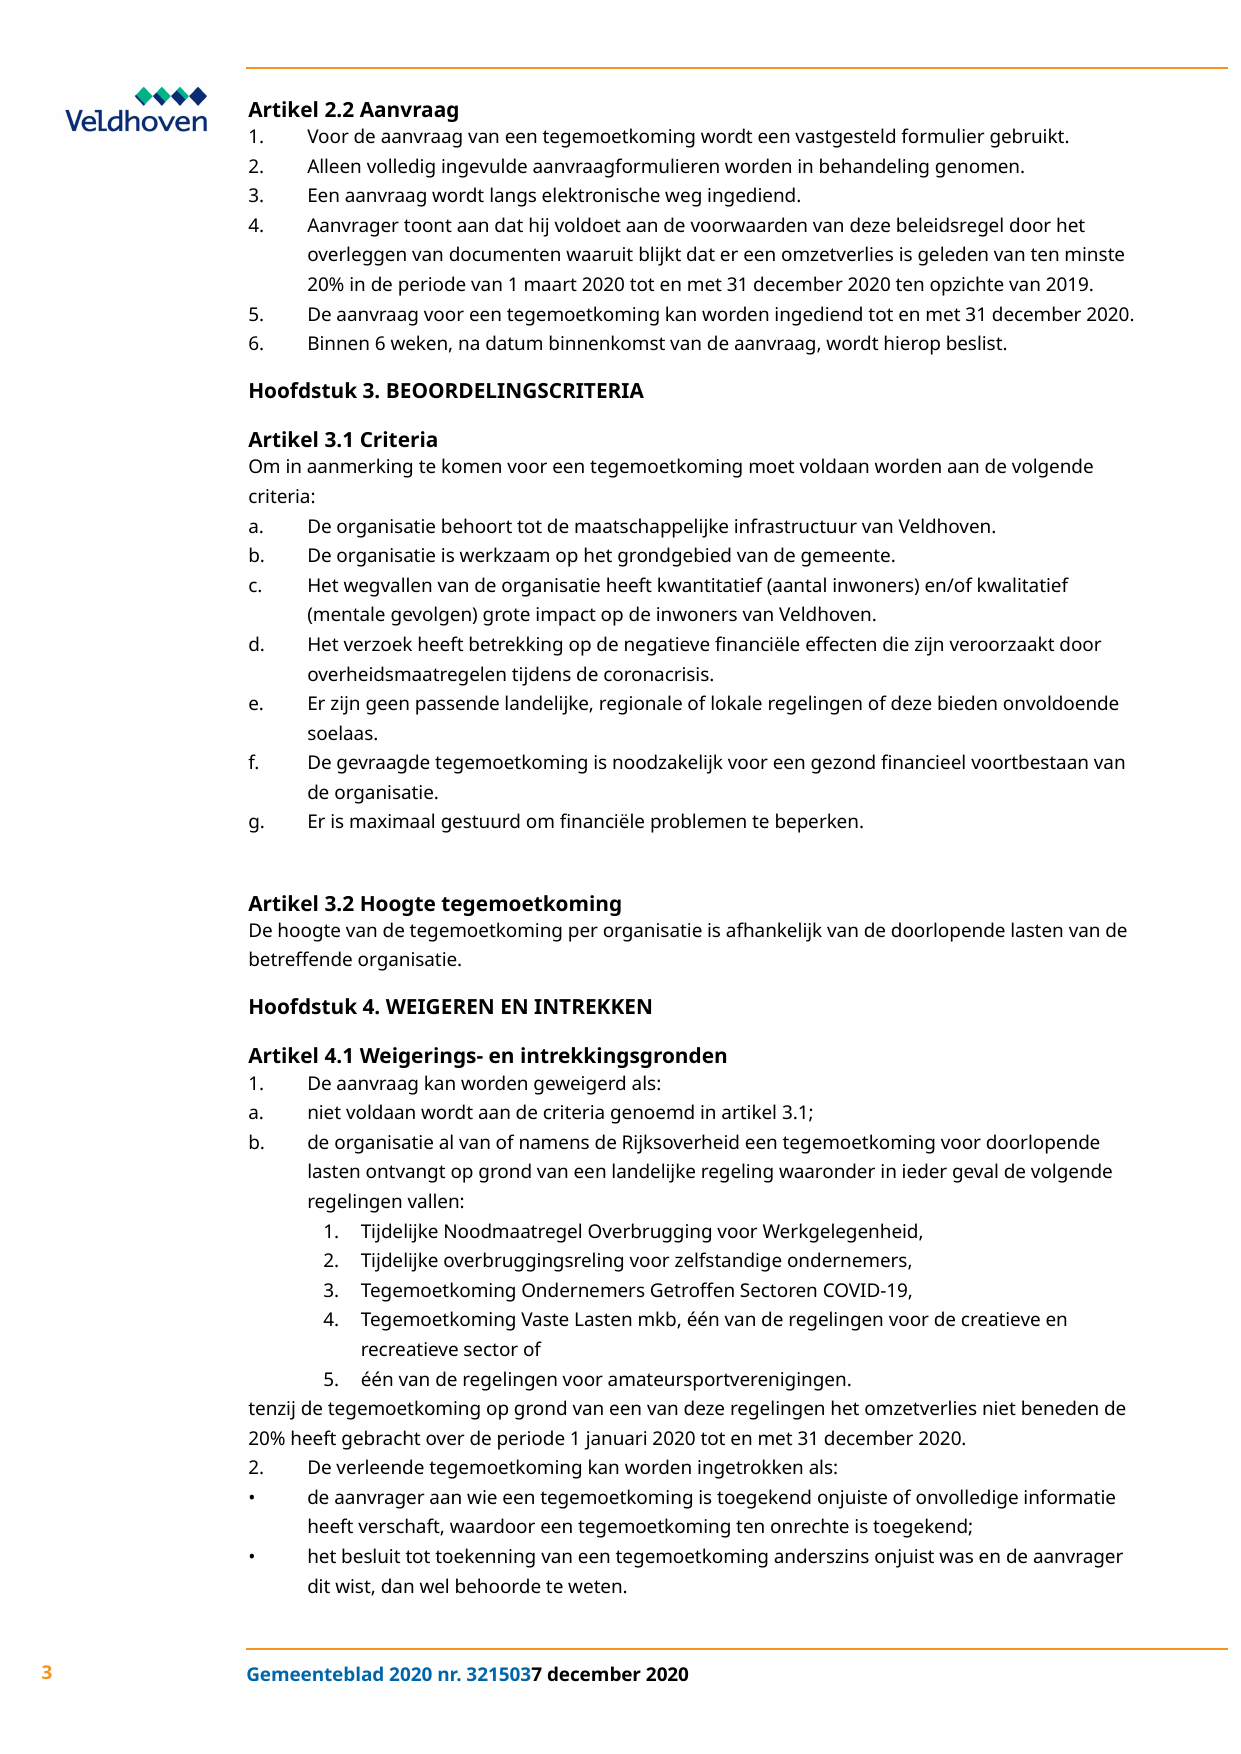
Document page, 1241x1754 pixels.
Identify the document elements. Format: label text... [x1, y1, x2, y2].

list Tegemoetkoming Ondernemers Getroffen Sectoren COVID-19, [323, 1277, 1152, 1303]
text Artikel 2.2 Aanvraag [248, 95, 1152, 123]
list het besluit tot toekenning van een tegemoetkoming anderszins onjuist was en de aanvrager dit wist, dan wel behoorde te weten. [248, 1543, 1152, 1599]
text Artikel 3.2 Hoogte tegemoetkoming [248, 889, 1152, 917]
list De gevraagde tegemoetkoming is noodzakelijk voor een gezond financieel voortbestaan van de organisatie. [248, 749, 1152, 805]
list Tegemoetkoming Vaste Lasten mkb, één van de regelingen voor de creatieve en recreatieve sector of [323, 1307, 1152, 1362]
list Het verzoek heeft betrekking op de negatieve financiële effecten die zijn veroorzaakt door overheidsmaatregelen tijdens de coronacrisis. [248, 631, 1152, 686]
text Hoofdstuk 3. BEOORDELINGSCRITERIA [248, 376, 1152, 404]
list één van de regelingen voor amateursportverenigingen. [323, 1366, 1152, 1392]
list de organisatie al van of namens de Rijksoverheid een tegemoetkoming voor doorlopende lasten ontvangt op grond van een landelijke regeling waaronder in ieder geval de volgende regelingen vallen: [248, 1129, 1152, 1214]
text De hoogte van de tegemoetkoming per organisatie is afhankelijk van de doorlopende lasten van de betreffende organisatie. [248, 917, 1152, 972]
text tenzij de tegemoetkoming op grond van een van deze regelingen het omzetverlies niet beneden de 20% heeft gebracht over de periode 1 januari 2020 tot en met 31 december 2020. [248, 1395, 1152, 1451]
list De aanvraag kan worden geweigerd als: [248, 1070, 1152, 1096]
list Tijdelijke Noodmaatregel Overbrugging voor Werkgelegenheid, [323, 1218, 1152, 1244]
text Hoofdstuk 4. WEIGEREN EN INTREKKEN [248, 992, 1152, 1021]
list Het wegvallen van de organisatie heeft kwantitatief (aantal inwoners) en/of kwalitatief (mentale gevolgen) grote impact op de inwoners van Veldhoven. [248, 572, 1152, 627]
list Er is maximaal gestuurd om financiële problemen te beperken. [248, 809, 1152, 834]
list Een aanvraag wordt langs elektronische weg ingediend. [248, 182, 1152, 208]
list De aanvraag voor een tegemoetkoming kan worden ingediend tot en met 31 december 2020. [248, 301, 1152, 326]
list De organisatie is werkzaam op het grondgebied van de gemeente. [248, 542, 1152, 568]
list De organisatie behoort tot de maatschappelijke infrastructuur van Veldhoven. [248, 513, 1152, 538]
list Er zijn geen passende landelijke, regionale of lokale regelingen of deze bieden onvoldoende soelaas. [248, 690, 1152, 746]
text Artikel 3.1 Criteria [248, 425, 1152, 454]
picture [41, 47, 231, 172]
list Alleen volledig ingevulde aanvraagformulieren worden in behandeling genomen. [248, 153, 1152, 178]
list Tijdelijke overbruggingsreling voor zelfstandige ondernemers, [323, 1247, 1152, 1273]
text Om in aanmerking te komen voor een tegemoetkoming moet voldaan worden aan de volgende criteria: [248, 454, 1152, 509]
list de aanvrager aan wie een tegemoetkoming is toegekend onjuiste of onvolledige informatie heeft verschaft, waardoor een tegemoetkoming ten onrechte is toegekend; [248, 1484, 1152, 1539]
list Voor de aanvraag van een tegemoetkoming wordt een vastgesteld formulier gebruikt. [248, 123, 1152, 149]
list niet voldaan wordt aan de criteria genoemd in artikel 3.1; [248, 1099, 1152, 1125]
list Aanvrager toont aan dat hij voldoet aan de voorwaarden van deze beleidsregel door het overleggen van documenten waaruit blijkt dat er een omzetverlies is geleden van ten minste 20% in de periode van 1 maart 2020 tot en met 31 december 2020 ten opzichte van 2019. [248, 212, 1152, 297]
text Artikel 4.1 Weigerings- en intrekkingsgronden [248, 1042, 1152, 1070]
list Binnen 6 weken, na datum binnenkomst van de aanvraag, wordt hierop beslist. [248, 330, 1152, 356]
list De verleende tegemoetkoming kan worden ingetrokken als: [248, 1454, 1152, 1480]
